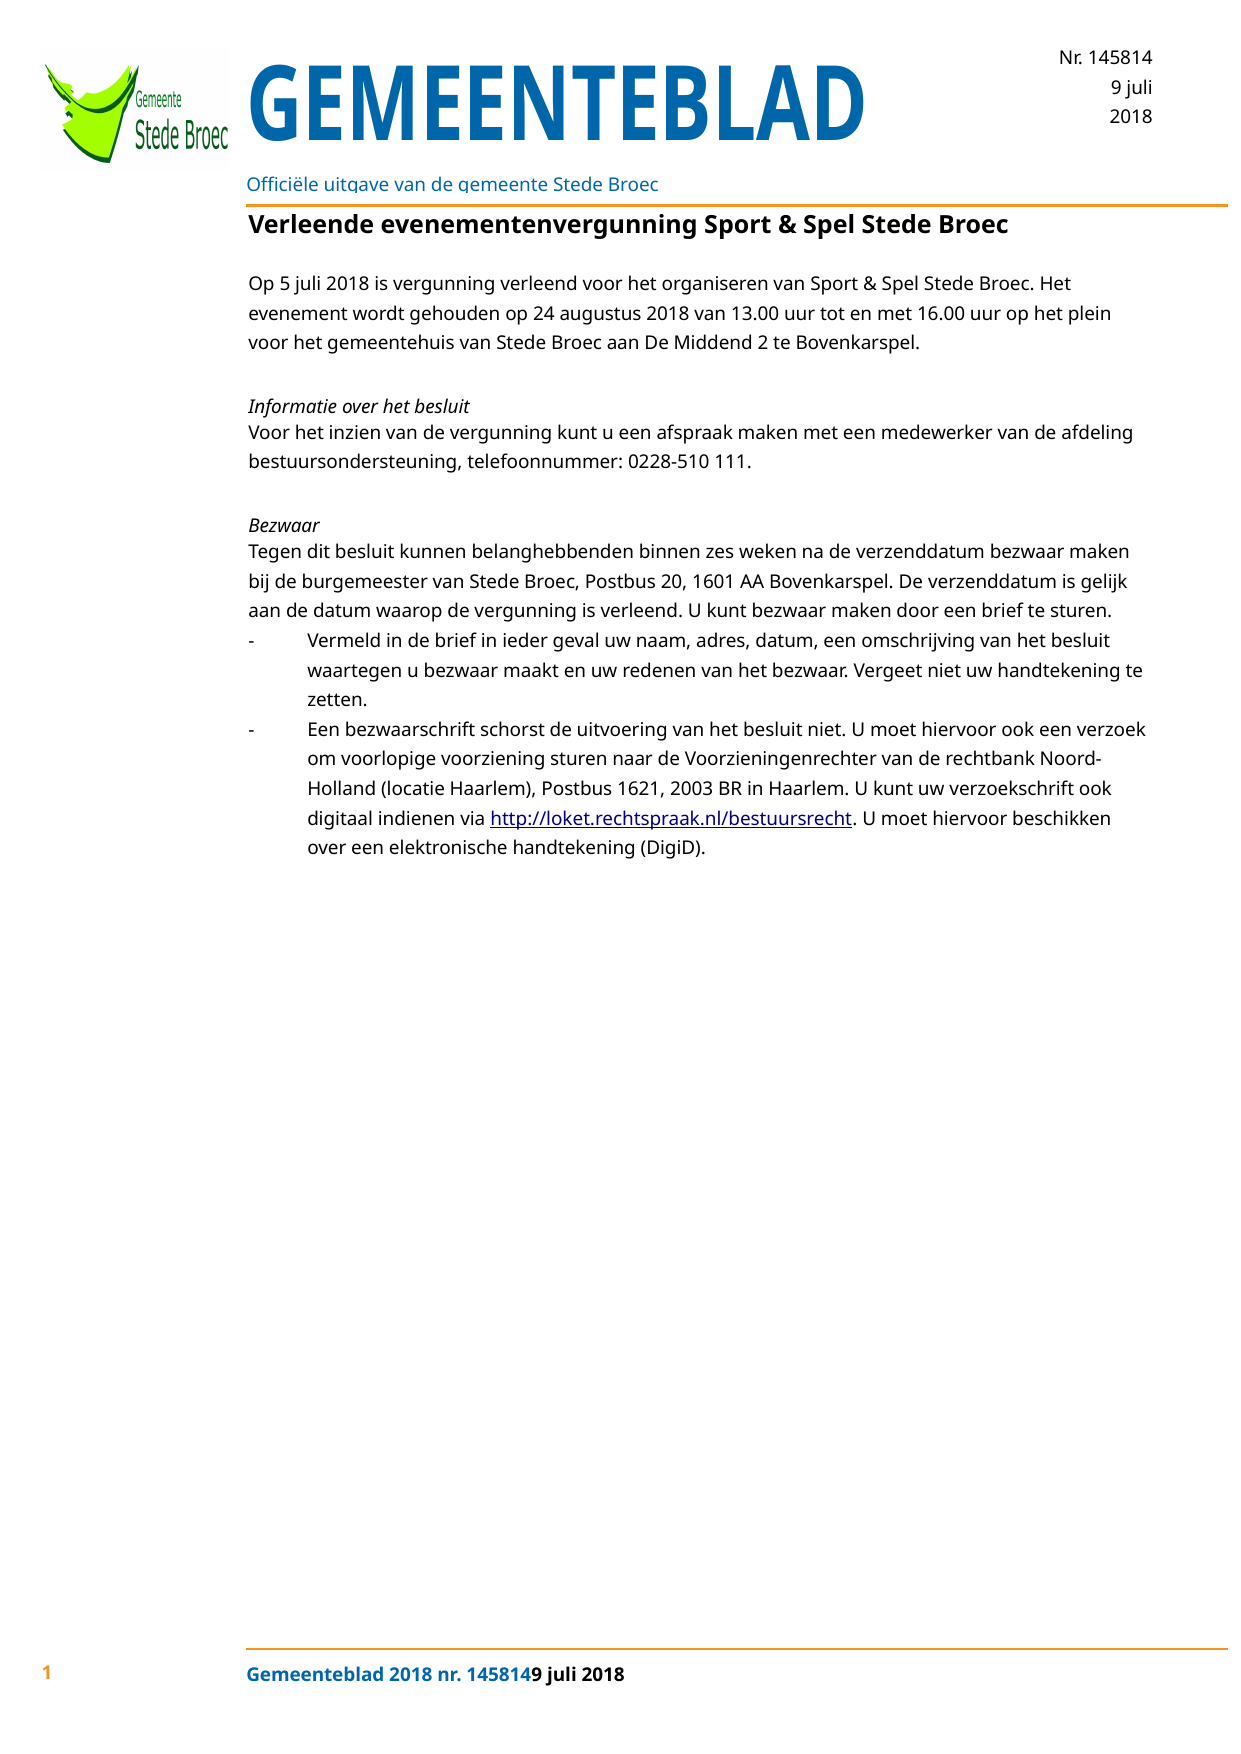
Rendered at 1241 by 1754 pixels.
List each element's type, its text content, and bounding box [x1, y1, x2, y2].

picture [41, 47, 231, 172]
list Vermeld in de brief in ieder geval uw naam, adres, datum, een omschrijving van het besluit waartegen u bezwaar maakt en uw redenen van het bezwaar. Vergeet niet uw handtekening te zetten. [248, 627, 1152, 712]
text Verleende evenementenvergunning Sport & Spel Stede Broec [248, 207, 1152, 241]
text Bezwaar [248, 513, 1152, 538]
text Tegen dit besluit kunnen belanghebbenden binnen zes weken na de verzenddatum bezwaar maken bij de burgemeester van Stede Broec, Postbus 20, 1601 AA Bovenkarspel. De verzenddatum is gelijk aan de datum waarop de vergunning is verleend. U kunt bezwaar maken door een brief te sturen. [248, 538, 1152, 623]
text Voor het inzien van de vergunning kunt u een afspraak maken met een medewerker van de afdeling bestuursondersteuning, telefoonnummer: 0228-510 111. [248, 419, 1152, 474]
text Informatie over het besluit [248, 393, 1152, 419]
list Een bezwaarschrift schorst de uitvoering van het besluit niet. U moet hiervoor ook een verzoek om voorlopige voorziening sturen naar de Voorzieningenrechter van de rechtbank Noord-Holland (locatie Haarlem), Postbus 1621, 2003 BR in Haarlem. U kunt uw verzoekschrift ook digitaal indienen via http://loket.rechtspraak.nl/bestuursrecht. U moet hiervoor beschikken over een elektronische handtekening (DigiD). [248, 716, 1152, 860]
text Op 5 juli 2018 is vergunning verleend voor het organiseren van Sport & Spel Stede Broec. Het evenement wordt gehouden op 24 augustus 2018 van 13.00 uur tot en met 16.00 uur op het plein voor het gemeentehuis van Stede Broec aan De Middend 2 te Bovenkarspel. [248, 270, 1152, 355]
